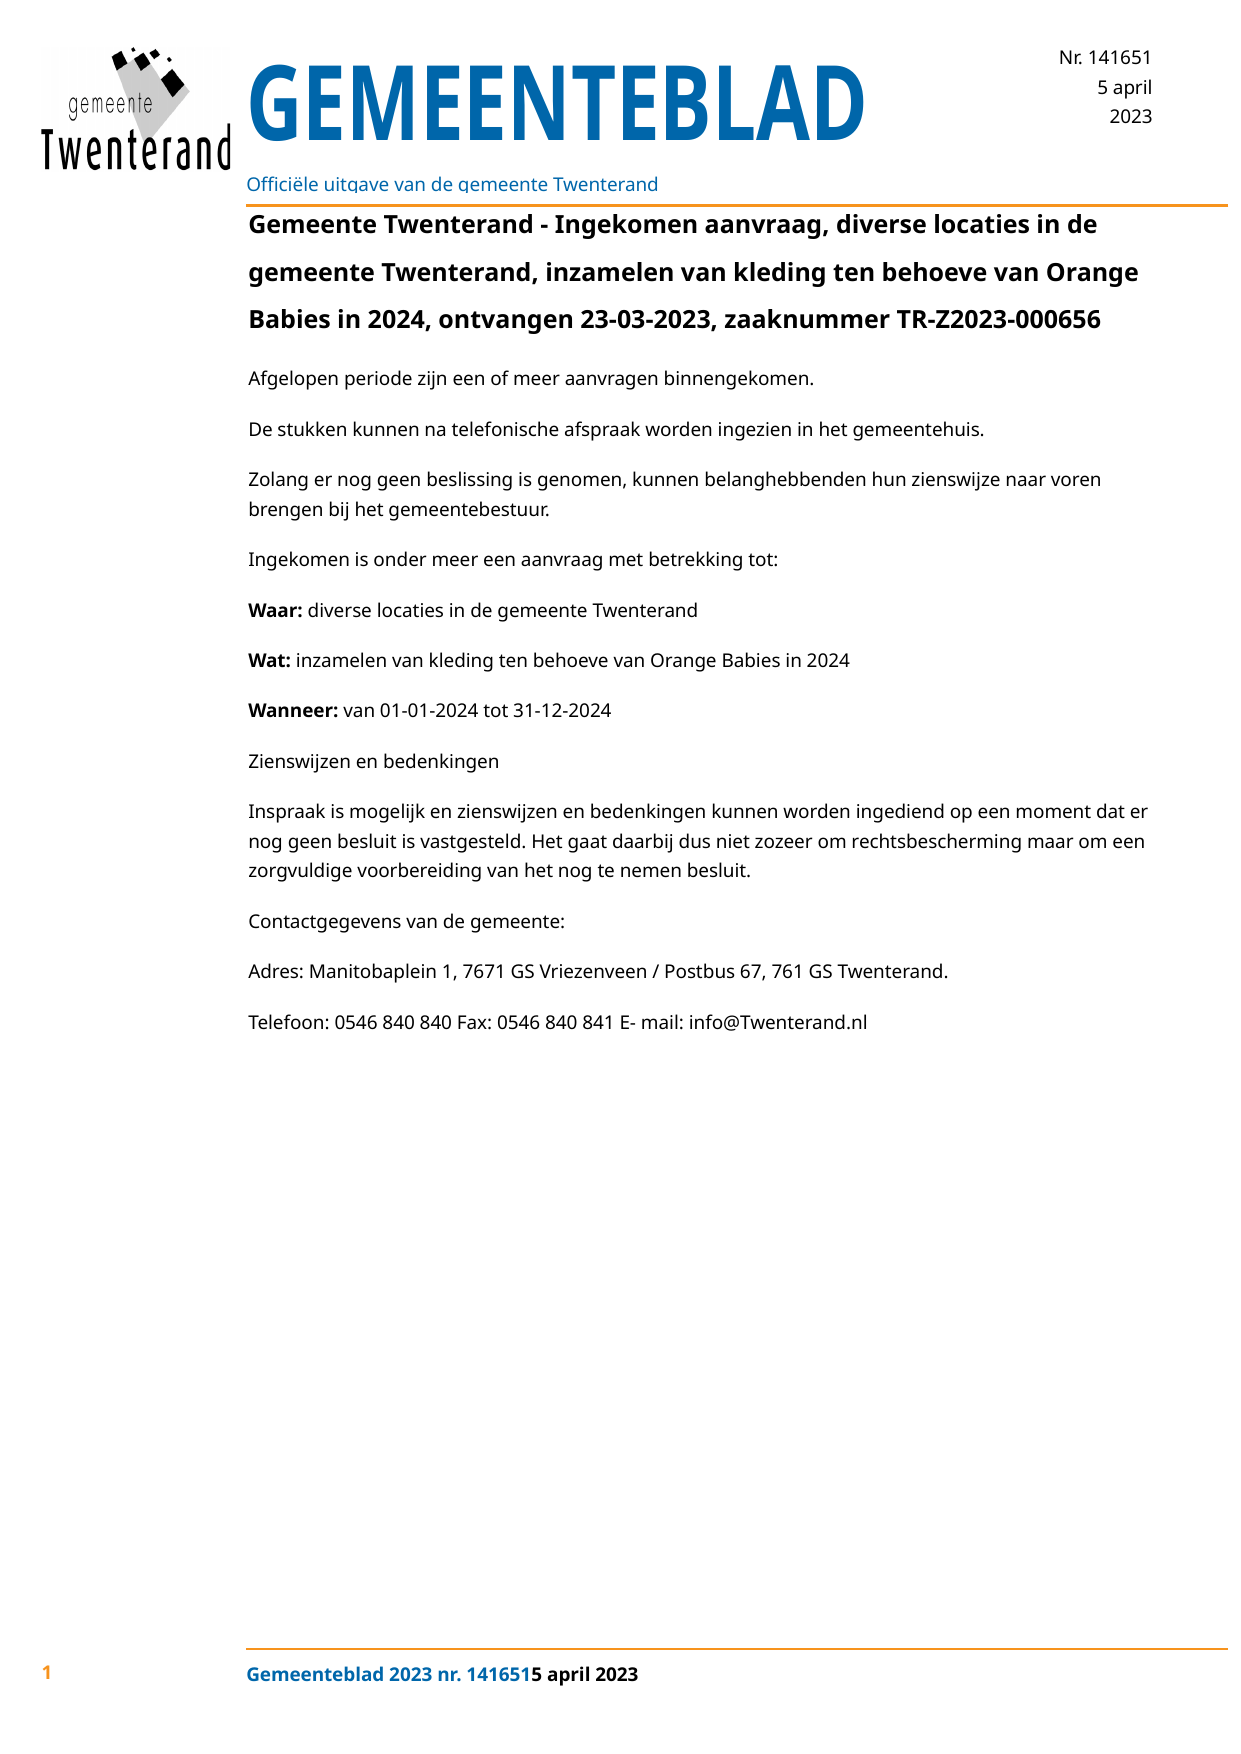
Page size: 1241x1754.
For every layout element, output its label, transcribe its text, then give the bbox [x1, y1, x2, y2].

text Zolang er nog geen beslissing is genomen, kunnen belanghebbenden hun zienswijze naar voren brengen bij het gemeentebestuur. [248, 466, 1152, 522]
text De stukken kunnen na telefonische afspraak worden ingezien in het gemeentehuis. [248, 416, 1152, 442]
text Wanneer: van 01-01-2024 tot 31-12-2024 [248, 698, 1152, 723]
picture [41, 47, 231, 172]
text Inspraak is mogelijk en zienswijzen en bedenkingen kunnen worden ingediend op een moment dat er nog geen besluit is vastgesteld. Het gaat daarbij dus niet zozeer om rechtsbescherming maar om een zorgvuldige voorbereiding van het nog te nemen besluit. [248, 798, 1152, 883]
text Gemeente Twenterand - Ingekomen aanvraag, diverse locaties in de gemeente Twenterand, inzamelen van kleding ten behoeve van Orange Babies in 2024, ontvangen 23-03-2023, zaaknummer TR-Z2023-000656 [248, 207, 1152, 336]
text Ingekomen is onder meer een aanvraag met betrekking tot: [248, 546, 1152, 572]
text Wat: inzamelen van kleding ten behoeve van Orange Babies in 2024 [248, 647, 1152, 673]
text Waar: diverse locaties in de gemeente Twenterand [248, 597, 1152, 622]
text Adres: Manitobaplein 1, 7671 GS Vriezenveen / Postbus 67, 761 GS Twenterand. [248, 958, 1152, 984]
text Contactgegevens van de gemeente: [248, 908, 1152, 934]
text Afgelopen periode zijn een of meer aanvragen binnengekomen. [248, 366, 1152, 391]
text Zienswijzen en bedenkingen [248, 748, 1152, 774]
text Telefoon: 0546 840 840 Fax: 0546 840 841 E- mail: info@Twenterand.nl [248, 1009, 1152, 1034]
